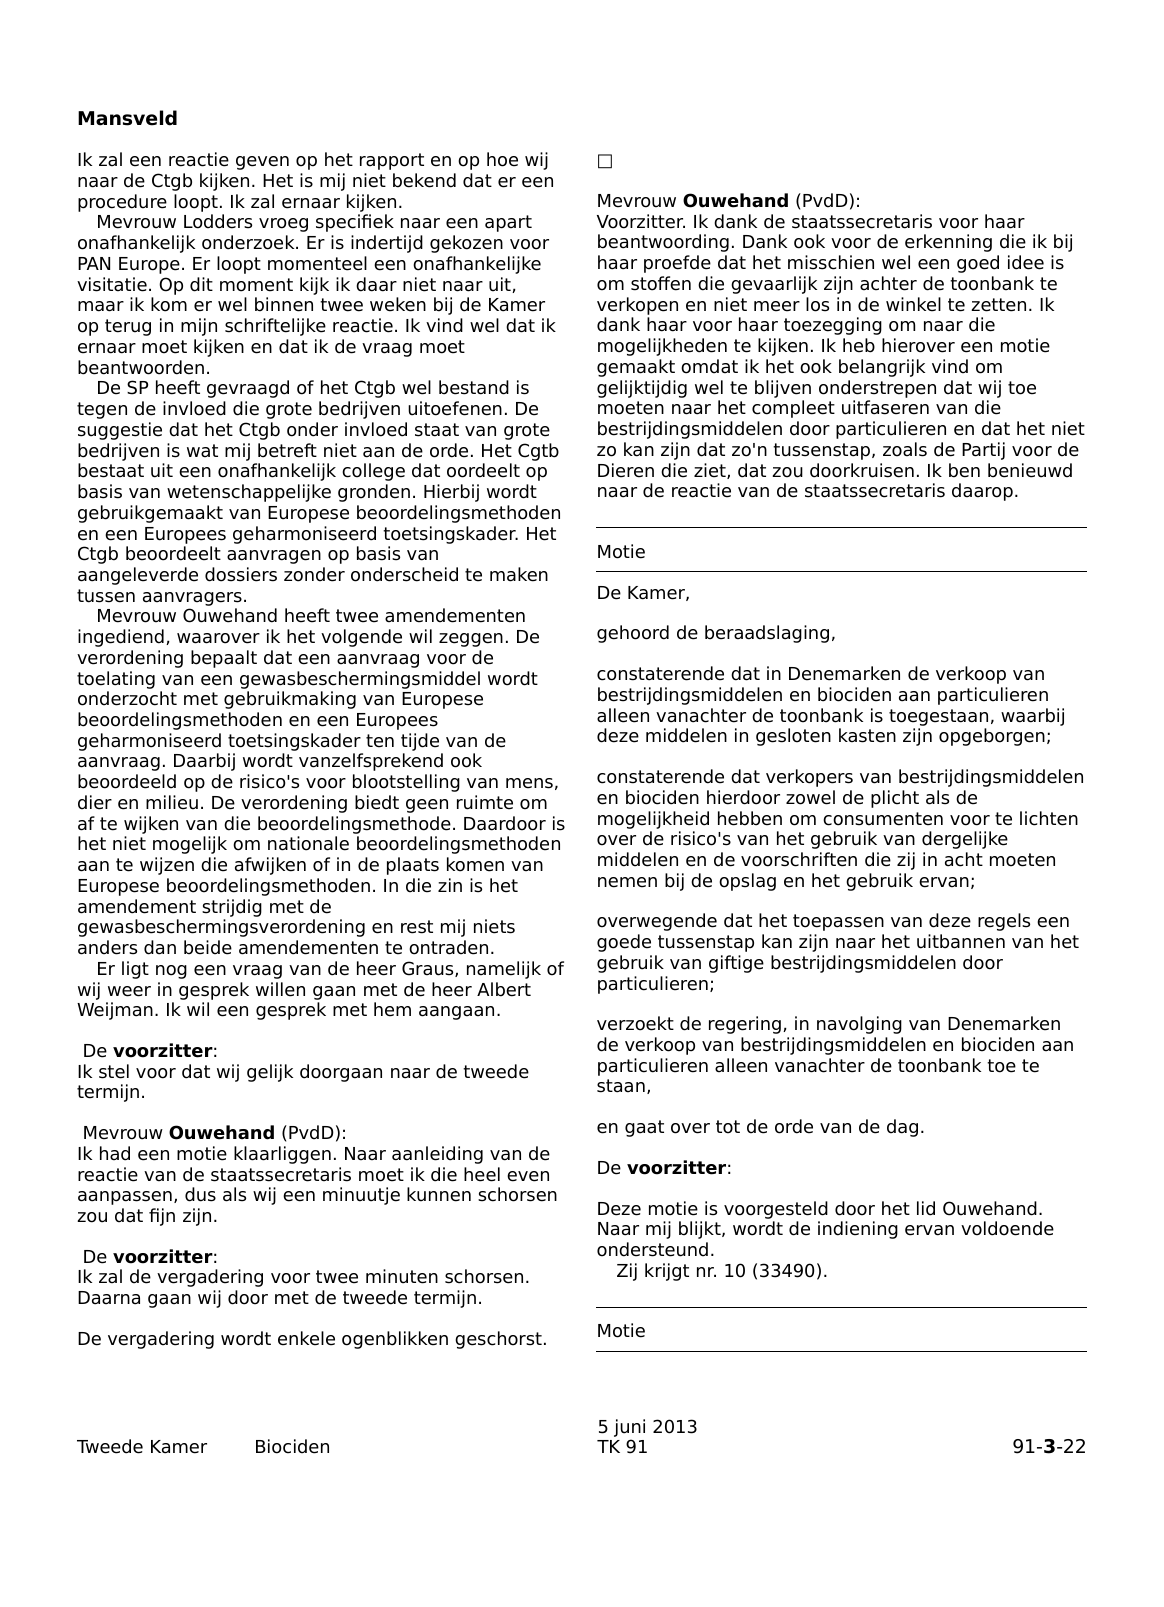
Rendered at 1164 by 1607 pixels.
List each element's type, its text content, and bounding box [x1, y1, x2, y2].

text Ik zal een reactie geven op het rapport en op hoe wij naar de Ctgb kijken. Het is mij niet bekend dat er een procedure loopt. Ik zal ernaar kijken. [77, 150, 567, 212]
text Motie [596, 1321, 1087, 1342]
text en gaat over tot de orde van de dag. [596, 1117, 1087, 1138]
text overwegende dat het toepassen van deze regels een goede tussenstap kan zijn naar het uitbannen van het gebruik van giftige bestrijdingsmiddelen door particulieren; [596, 911, 1087, 994]
text De SP heeft gevraagd of het Ctgb wel bestand is tegen de invloed die grote bedrijven uitoefenen. De suggestie dat het Ctgb onder invloed staat van grote bedrijven is wat mij betreft niet aan de orde. Het Cgtb bestaat uit een onafhankelijk college dat oordeelt op basis van wetenschappelijke gronden. Hierbij wordt gebruikgemaakt van Europese beoordelingsmethoden en een Europees geharmoniseerd toetsingskader. Het Ctgb beoordeelt aanvragen op basis van aangeleverde dossiers zonder onderscheid te maken tussen aanvragers. [77, 378, 567, 606]
text □ [596, 150, 1087, 171]
text Voorzitter. Ik dank de staatssecretaris voor haar beantwoording. Dank ook voor de erkenning die ik bij haar proefde dat het misschien wel een goed idee is om stoffen die gevaarlijk zijn achter de toonbank te verkopen en niet meer los in de winkel te zetten. Ik dank haar voor haar toezegging om naar die mogelijkheden te kijken. Ik heb hierover een motie gemaakt omdat ik het ook belangrijk vind om gelijktijdig wel te blijven onderstrepen dat wij toe moeten naar het compleet uitfaseren van die bestrijdingsmiddelen door particulieren en dat het niet zo kan zijn dat zo'n tussenstap, zoals de Partij voor de Dieren die ziet, dat zou doorkruisen. Ik ben benieuwd naar de reactie van de staatssecretaris daarop. [596, 212, 1087, 502]
text Ik stel voor dat wij gelijk doorgaan naar de tweede termijn. [77, 1062, 567, 1103]
text De Kamer, [596, 582, 1087, 603]
text constaterende dat verkopers van bestrijdingsmiddelen en biociden hierdoor zowel de plicht als de mogelijkheid hebben om consumenten voor te lichten over de risico's van het gebruik van dergelijke middelen en de voorschriften die zij in acht moeten nemen bij de opslag en het gebruik ervan; [596, 767, 1087, 891]
text De voorzitter: [77, 1041, 567, 1062]
text De voorzitter: [596, 1158, 1087, 1178]
text constaterende dat in Denemarken de verkoop van bestrijdingsmiddelen en biociden aan particulieren alleen vanachter de toonbank is toegestaan, waarbij deze middelen in gesloten kasten zijn opgeborgen; [596, 664, 1087, 747]
text Motie [596, 542, 1087, 562]
text Mevrouw Ouwehand (PvdD): [77, 1123, 567, 1144]
text De vergadering wordt enkele ogenblikken geschorst. [77, 1329, 567, 1349]
text Zij krijgt nr. 10 (33490). [596, 1261, 1087, 1281]
text De voorzitter: [77, 1247, 567, 1267]
text Ik had een motie klaarliggen. Naar aanleiding van de reactie van de staatssecretaris moet ik die heel even aanpassen, dus als wij een minuutje kunnen schorsen zou dat fijn zijn. [77, 1144, 567, 1227]
text Deze motie is voorgesteld door het lid Ouwehand. Naar mij blijkt, wordt de indiening ervan voldoende ondersteund. [596, 1198, 1087, 1261]
text Er ligt nog een vraag van de heer Graus, namelijk of wij weer in gesprek willen gaan met de heer Albert Weijman. Ik wil een gesprek met hem aangaan. [77, 959, 567, 1021]
text Mevrouw Ouwehand (PvdD): [596, 191, 1087, 212]
text gehoord de beraadslaging, [596, 623, 1087, 644]
text Mevrouw Lodders vroeg specifiek naar een apart onafhankelijk onderzoek. Er is indertijd gekozen voor PAN Europe. Er loopt momenteel een onafhankelijke visitatie. Op dit moment kijk ik daar niet naar uit, maar ik kom er wel binnen twee weken bij de Kamer op terug in mijn schriftelijke reactie. Ik vind wel dat ik ernaar moet kijken en dat ik de vraag moet beantwoorden. [77, 212, 567, 378]
text Mevrouw Ouwehand heeft twee amendementen ingediend, waarover ik het volgende wil zeggen. De verordening bepaalt dat een aanvraag voor de toelating van een gewasbeschermingsmiddel wordt onderzocht met gebruikmaking van Europese beoordelingsmethoden en een Europees geharmoniseerd toetsingskader ten tijde van de aanvraag. Daarbij wordt vanzelfsprekend ook beoordeeld op de risico's voor blootstelling van mens, dier en milieu. De verordening biedt geen ruimte om af te wijken van die beoordelingsmethode. Daardoor is het niet mogelijk om nationale beoordelingsmethoden aan te wijzen die afwijken of in de plaats komen van Europese beoordelingsmethoden. In die zin is het amendement strijdig met de gewasbeschermingsverordening en rest mij niets anders dan beide amendementen te ontraden. [77, 606, 567, 959]
text verzoekt de regering, in navolging van Denemarken de verkoop van bestrijdingsmiddelen en biociden aan particulieren alleen vanachter de toonbank toe te staan, [596, 1014, 1087, 1097]
text Ik zal de vergadering voor twee minuten schorsen. Daarna gaan wij door met de tweede termijn. [77, 1267, 567, 1309]
